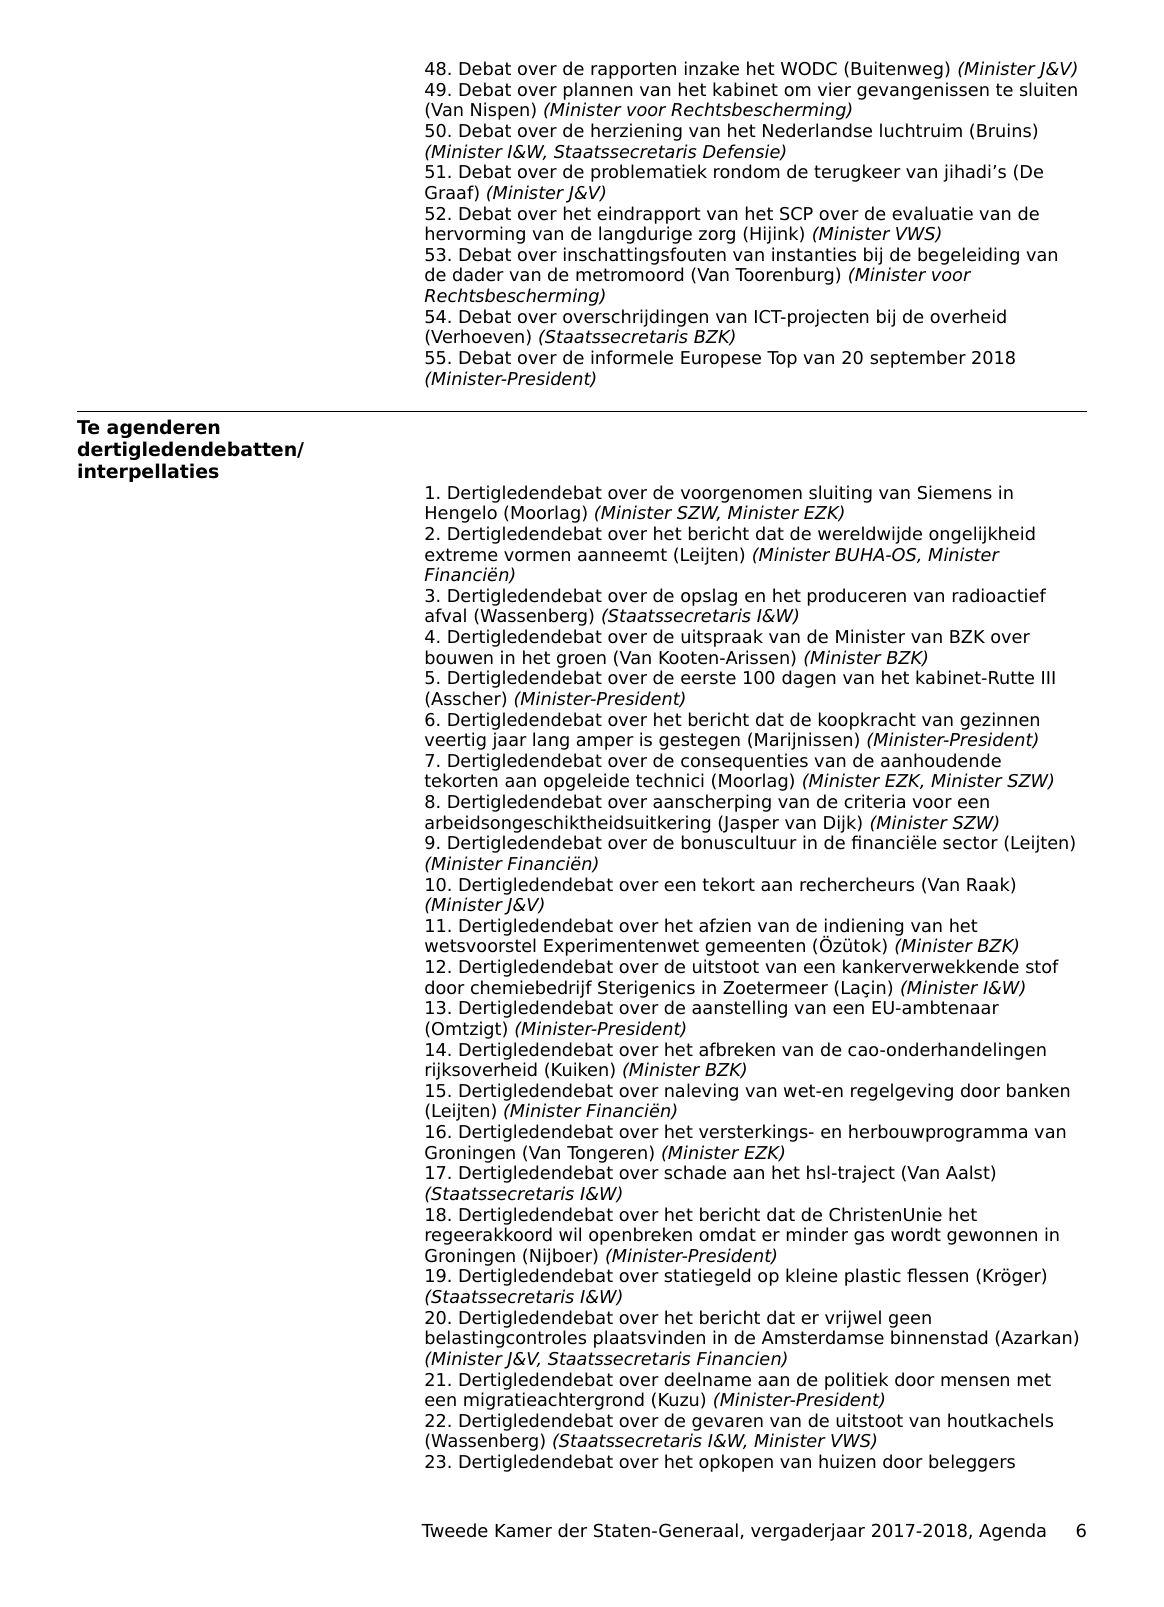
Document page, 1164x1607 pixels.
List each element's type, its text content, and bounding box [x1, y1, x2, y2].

table_cell [401, 1081, 418, 1122]
table_cell 13. Dertigledendebat over de aanstelling van een EU-ambtenaar (Omtzigt) (Minister-President) [418, 998, 1087, 1039]
table_cell 11. Dertigledendebat over het afzien van de indiening van het wetsvoorstel Experimentenwet gemeenten (Özütok) (Minister BZK) [418, 916, 1087, 957]
table_cell [77, 80, 401, 121]
table_cell 14. Dertigledendebat over het afbreken van de cao-onderhandelingen rijksoverheid (Kuiken) (Minister BZK) [418, 1040, 1087, 1081]
table_cell [401, 1040, 418, 1081]
table_cell [77, 1266, 401, 1308]
table_cell [77, 204, 401, 245]
table_cell [401, 162, 418, 203]
table_cell [401, 348, 418, 389]
table_cell [401, 792, 418, 833]
table_cell [401, 245, 418, 307]
table_header Te agenderen dertigledendebatten/ interpellaties [77, 412, 401, 483]
table_cell [401, 307, 418, 348]
table_cell 17. Dertigledendebat over schade aan het hsl-traject (Van Aalst) (Staatssecretaris I&W) [418, 1163, 1087, 1204]
table_cell 19. Dertigledendebat over statiegeld op kleine plastic flessen (Kröger) (Staatssecretaris I&W) [418, 1266, 1087, 1308]
table_cell [401, 1308, 418, 1369]
table_cell [401, 1266, 418, 1308]
table_cell [77, 307, 401, 348]
table_cell 50. Debat over de herziening van het Nederlandse luchtruim (Bruins) (Minister I&W, Staatssecretaris Defensie) [418, 121, 1087, 162]
table_cell [401, 1205, 418, 1266]
table_cell [401, 1370, 418, 1411]
table_cell [401, 998, 418, 1039]
table_cell 22. Dertigledendebat over de gevaren van de uitstoot van houtkachels (Wassenberg) (Staatssecretaris I&W, Minister VWS) [418, 1411, 1087, 1452]
table_cell [401, 833, 418, 874]
table_cell [77, 1040, 401, 1081]
table_cell [77, 875, 401, 916]
table_cell 23. Dertigledendebat over het opkopen van huizen door beleggers [418, 1452, 1087, 1473]
table_cell [77, 916, 401, 957]
table_cell [77, 668, 401, 709]
table_header [401, 412, 418, 483]
table_cell 12. Dertigledendebat over de uitstoot van een kankerverwekkende stof door chemiebedrijf Sterigenics in Zoetermeer (Laçin) (Minister I&W) [418, 957, 1087, 998]
table_cell [77, 1163, 401, 1204]
table_cell [77, 833, 401, 874]
table_cell [401, 710, 418, 751]
table_cell [401, 1452, 418, 1473]
table_cell [77, 710, 401, 751]
table_cell [77, 751, 401, 792]
table_cell [77, 245, 401, 307]
table_cell [401, 1122, 418, 1163]
table_cell [401, 668, 418, 709]
table_cell 49. Debat over plannen van het kabinet om vier gevangenissen te sluiten (Van Nispen) (Minister voor Rechtsbescherming) [418, 80, 1087, 121]
table_cell [401, 524, 418, 586]
table_cell [77, 1452, 401, 1473]
table_cell [77, 1122, 401, 1163]
table_cell [77, 1411, 401, 1452]
table_cell 15. Dertigledendebat over naleving van wet-en regelgeving door banken (Leijten) (Minister Financiën) [418, 1081, 1087, 1122]
table_cell [77, 121, 401, 162]
table_cell [401, 1411, 418, 1452]
table_cell [401, 204, 418, 245]
table_cell [77, 998, 401, 1039]
table_cell [77, 59, 401, 80]
table_cell [77, 524, 401, 586]
table_cell 18. Dertigledendebat over het bericht dat de ChristenUnie het regeerakkoord wil openbreken omdat er minder gas wordt gewonnen in Groningen (Nijboer) (Minister-President) [418, 1205, 1087, 1266]
table_cell 55. Debat over de informele Europese Top van 20 september 2018 (Minister-President) [418, 348, 1087, 389]
table_cell [401, 1163, 418, 1204]
table_cell 51. Debat over de problematiek rondom de terugkeer van jihadi’s (De Graaf) (Minister J&V) [418, 162, 1087, 203]
table_cell 10. Dertigledendebat over een tekort aan rechercheurs (Van Raak) (Minister J&V) [418, 875, 1087, 916]
table_cell 7. Dertigledendebat over de consequenties van de aanhoudende tekorten aan opgeleide technici (Moorlag) (Minister EZK, Minister SZW) [418, 751, 1087, 792]
table_cell [77, 792, 401, 833]
table_cell [77, 627, 401, 668]
table_cell [401, 586, 418, 627]
table_cell 8. Dertigledendebat over aanscherping van de criteria voor een arbeidsongeschiktheidsuitkering (Jasper van Dijk) (Minister SZW) [418, 792, 1087, 833]
table_cell [401, 627, 418, 668]
table_cell [401, 751, 418, 792]
table_cell [77, 483, 401, 524]
table_header [418, 412, 1087, 483]
table_cell 9. Dertigledendebat over de bonuscultuur in de financiële sector (Leijten) (Minister Financiën) [418, 833, 1087, 874]
table_cell [77, 586, 401, 627]
table_cell [77, 1308, 401, 1369]
table_cell [401, 59, 418, 80]
table_cell [77, 1081, 401, 1122]
table_cell 21. Dertigledendebat over deelname aan de politiek door mensen met een migratieachtergrond (Kuzu) (Minister-President) [418, 1370, 1087, 1411]
table_cell 52. Debat over het eindrapport van het SCP over de evaluatie van de hervorming van de langdurige zorg (Hijink) (Minister VWS) [418, 204, 1087, 245]
table_cell 6. Dertigledendebat over het bericht dat de koopkracht van gezinnen veertig jaar lang amper is gestegen (Marijnissen) (Minister-President) [418, 710, 1087, 751]
table_cell 1. Dertigledendebat over de voorgenomen sluiting van Siemens in Hengelo (Moorlag) (Minister SZW, Minister EZK) [418, 483, 1087, 524]
table_cell 48. Debat over de rapporten inzake het WODC (Buitenweg) (Minister J&V) [418, 59, 1087, 80]
table_cell 53. Debat over inschattingsfouten van instanties bij de begeleiding van de dader van de metromoord (Van Toorenburg) (Minister voor Rechtsbescherming) [418, 245, 1087, 307]
table_cell [77, 1370, 401, 1411]
table_cell [401, 957, 418, 998]
table_cell [77, 1205, 401, 1266]
table_cell [401, 483, 418, 524]
table_cell [401, 875, 418, 916]
table_cell [401, 916, 418, 957]
table_cell [401, 80, 418, 121]
table_cell [77, 162, 401, 203]
table_cell 2. Dertigledendebat over het bericht dat de wereldwijde ongelijkheid extreme vormen aanneemt (Leijten) (Minister BUHA-OS, Minister Financiën) [418, 524, 1087, 586]
table_cell 3. Dertigledendebat over de opslag en het produceren van radioactief afval (Wassenberg) (Staatssecretaris I&W) [418, 586, 1087, 627]
table_cell 4. Dertigledendebat over de uitspraak van de Minister van BZK over bouwen in het groen (Van Kooten-Arissen) (Minister BZK) [418, 627, 1087, 668]
table_cell 20. Dertigledendebat over het bericht dat er vrijwel geen belastingcontroles plaatsvinden in de Amsterdamse binnenstad (Azarkan) (Minister J&V, Staatssecretaris Financien) [418, 1308, 1087, 1369]
table_cell 5. Dertigledendebat over de eerste 100 dagen van het kabinet-Rutte III (Asscher) (Minister-President) [418, 668, 1087, 709]
table_cell 16. Dertigledendebat over het versterkings- en herbouwprogramma van Groningen (Van Tongeren) (Minister EZK) [418, 1122, 1087, 1163]
table_cell [77, 348, 401, 389]
table_cell 54. Debat over overschrijdingen van ICT-projecten bij de overheid (Verhoeven) (Staatssecretaris BZK) [418, 307, 1087, 348]
table_cell [401, 121, 418, 162]
table_cell [77, 957, 401, 998]
